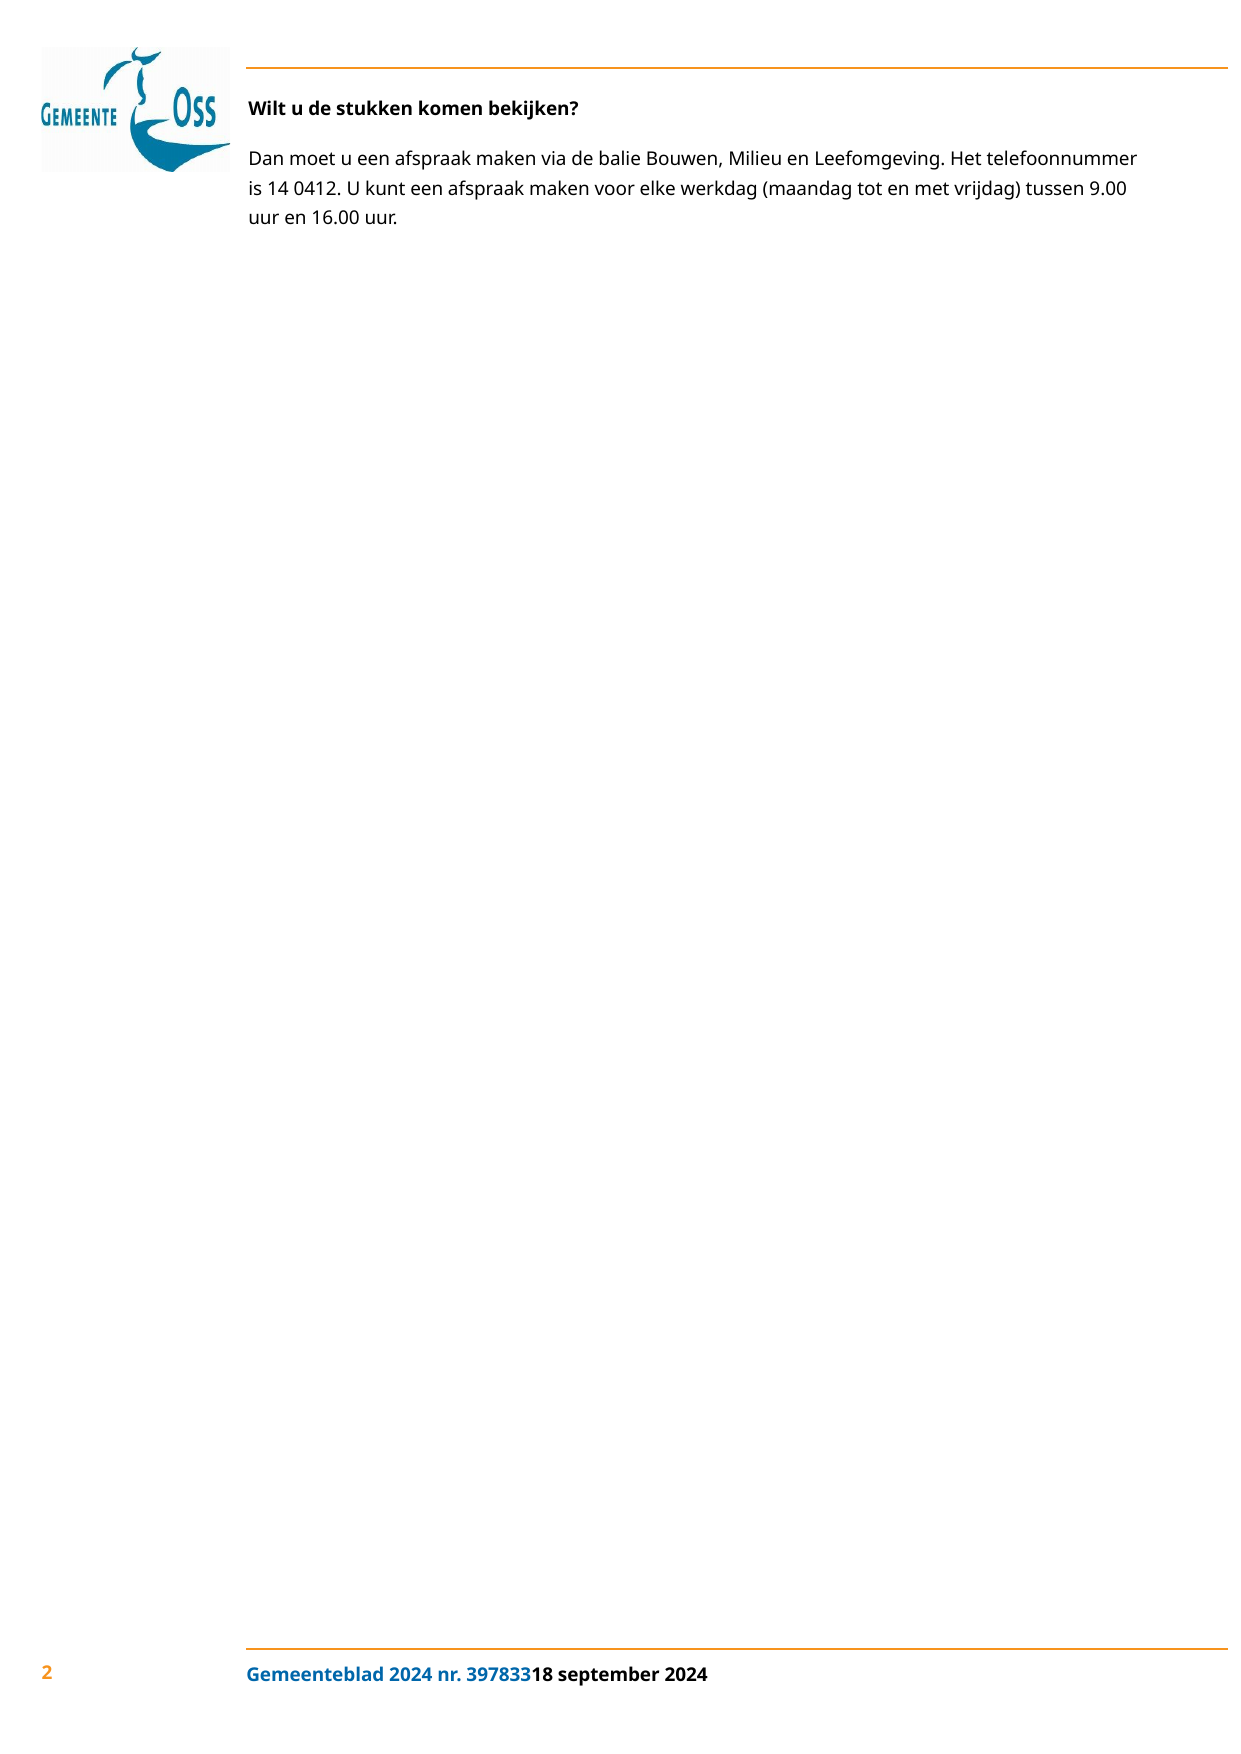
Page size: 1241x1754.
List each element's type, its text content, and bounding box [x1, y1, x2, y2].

picture [41, 47, 231, 172]
text Dan moet u een afspraak maken via de balie Bouwen, Milieu en Leefomgeving. Het telefoonnummer is 14 0412. U kunt een afspraak maken voor elke werkdag (maandag tot en met vrijdag) tussen 9.00 uur en 16.00 uur. [248, 145, 1152, 230]
text Wilt u de stukken komen bekijken? [248, 95, 1152, 121]
